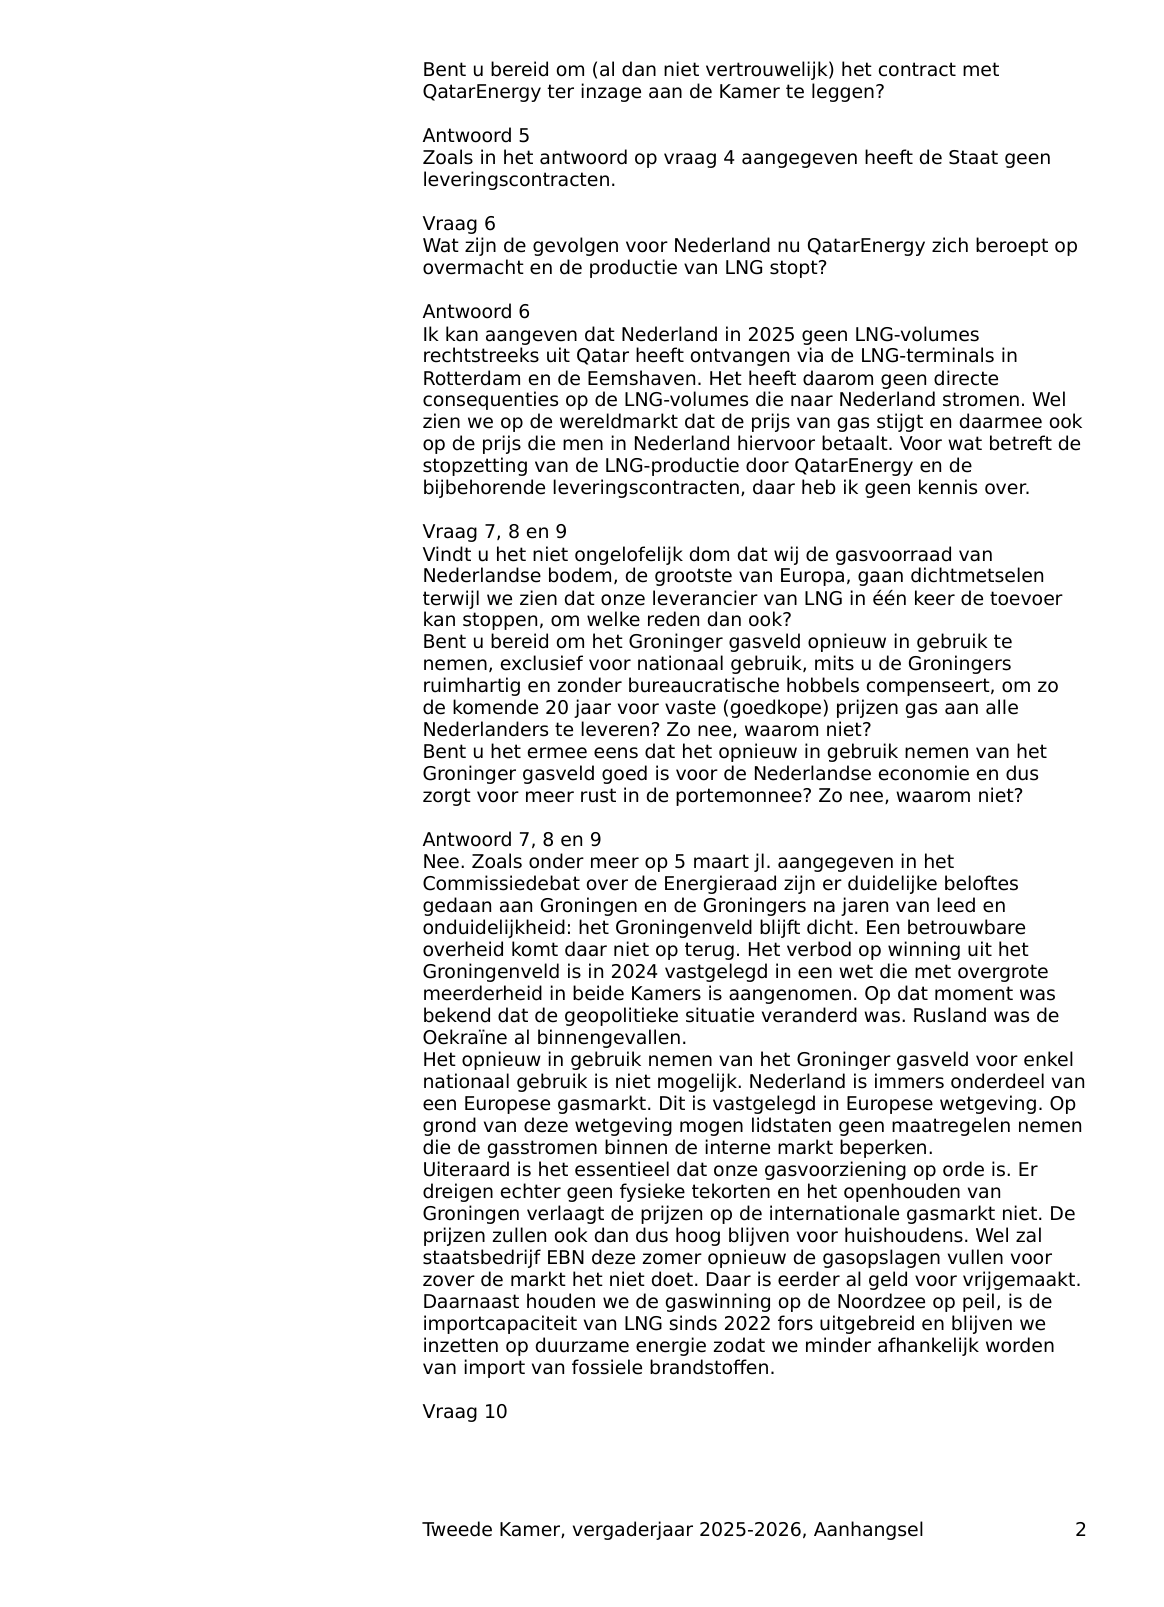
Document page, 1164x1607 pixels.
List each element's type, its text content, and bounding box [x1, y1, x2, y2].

text Bent u bereid om het Groninger gasveld opnieuw in gebruik te nemen, exclusief voor nationaal gebruik, mits u de Groningers ruimhartig en zonder bureaucratische hobbels compenseert, om zo de komende 20 jaar voor vaste (goedkope) prijzen gas aan alle Nederlanders te leveren? Zo nee, waarom niet? [422, 631, 1087, 741]
text Vraag 10 [422, 1401, 1087, 1423]
text Uiteraard is het essentieel dat onze gasvoorziening op orde is. Er dreigen echter geen fysieke tekorten en het openhouden van Groningen verlaagt de prijzen op de internationale gasmarkt niet. De prijzen zullen ook dan dus hoog blijven voor huishoudens. Wel zal staatsbedrijf EBN deze zomer opnieuw de gasopslagen vullen voor zover de markt het niet doet. Daar is eerder al geld voor vrijgemaakt. Daarnaast houden we de gaswinning op de Noordzee op peil, is de importcapaciteit van LNG sinds 2022 fors uitgebreid en blijven we inzetten op duurzame energie zodat we minder afhankelijk worden van import van fossiele brandstoffen. [422, 1159, 1087, 1379]
text Bent u het ermee eens dat het opnieuw in gebruik nemen van het Groninger gasveld goed is voor de Nederlandse economie en dus zorgt voor meer rust in de portemonnee? Zo nee, waarom niet? [422, 741, 1087, 807]
text Vraag 6 [422, 213, 1087, 235]
text Bent u bereid om (al dan niet vertrouwelijk) het contract met QatarEnergy ter inzage aan de Kamer te leggen? [422, 59, 1087, 103]
text Wat zijn de gevolgen voor Nederland nu QatarEnergy zich beroept op overmacht en de productie van LNG stopt? [422, 235, 1087, 279]
text Antwoord 5 [422, 125, 1087, 147]
text Zoals in het antwoord op vraag 4 aangegeven heeft de Staat geen leveringscontracten. [422, 147, 1087, 191]
text Antwoord 6 [422, 301, 1087, 323]
text Vraag 7, 8 en 9 [422, 521, 1087, 543]
text Het opnieuw in gebruik nemen van het Groninger gasveld voor enkel nationaal gebruik is niet mogelijk. Nederland is immers onderdeel van een Europese gasmarkt. Dit is vastgelegd in Europese wetgeving. Op grond van deze wetgeving mogen lidstaten geen maatregelen nemen die de gasstromen binnen de interne markt beperken. [422, 1049, 1087, 1159]
text Ik kan aangeven dat Nederland in 2025 geen LNG-volumes rechtstreeks uit Qatar heeft ontvangen via de LNG-terminals in Rotterdam en de Eemshaven. Het heeft daarom geen directe consequenties op de LNG-volumes die naar Nederland stromen. Wel zien we op de wereldmarkt dat de prijs van gas stijgt en daarmee ook op de prijs die men in Nederland hiervoor betaalt. Voor wat betreft de stopzetting van de LNG-productie door QatarEnergy en de bijbehorende leveringscontracten, daar heb ik geen kennis over. [422, 323, 1087, 499]
text Antwoord 7, 8 en 9 [422, 829, 1087, 851]
text Vindt u het niet ongelofelijk dom dat wij de gasvoorraad van Nederlandse bodem, de grootste van Europa, gaan dichtmetselen terwijl we zien dat onze leverancier van LNG in één keer de toevoer kan stoppen, om welke reden dan ook? [422, 543, 1087, 631]
text Nee. Zoals onder meer op 5 maart jl. aangegeven in het Commissiedebat over de Energieraad zijn er duidelijke beloftes gedaan aan Groningen en de Groningers na jaren van leed en onduidelijkheid: het Groningenveld blijft dicht. Een betrouwbare overheid komt daar niet op terug. Het verbod op winning uit het Groningenveld is in 2024 vastgelegd in een wet die met overgrote meerderheid in beide Kamers is aangenomen. Op dat moment was bekend dat de geopolitieke situatie veranderd was. Rusland was de Oekraïne al binnengevallen. [422, 851, 1087, 1049]
